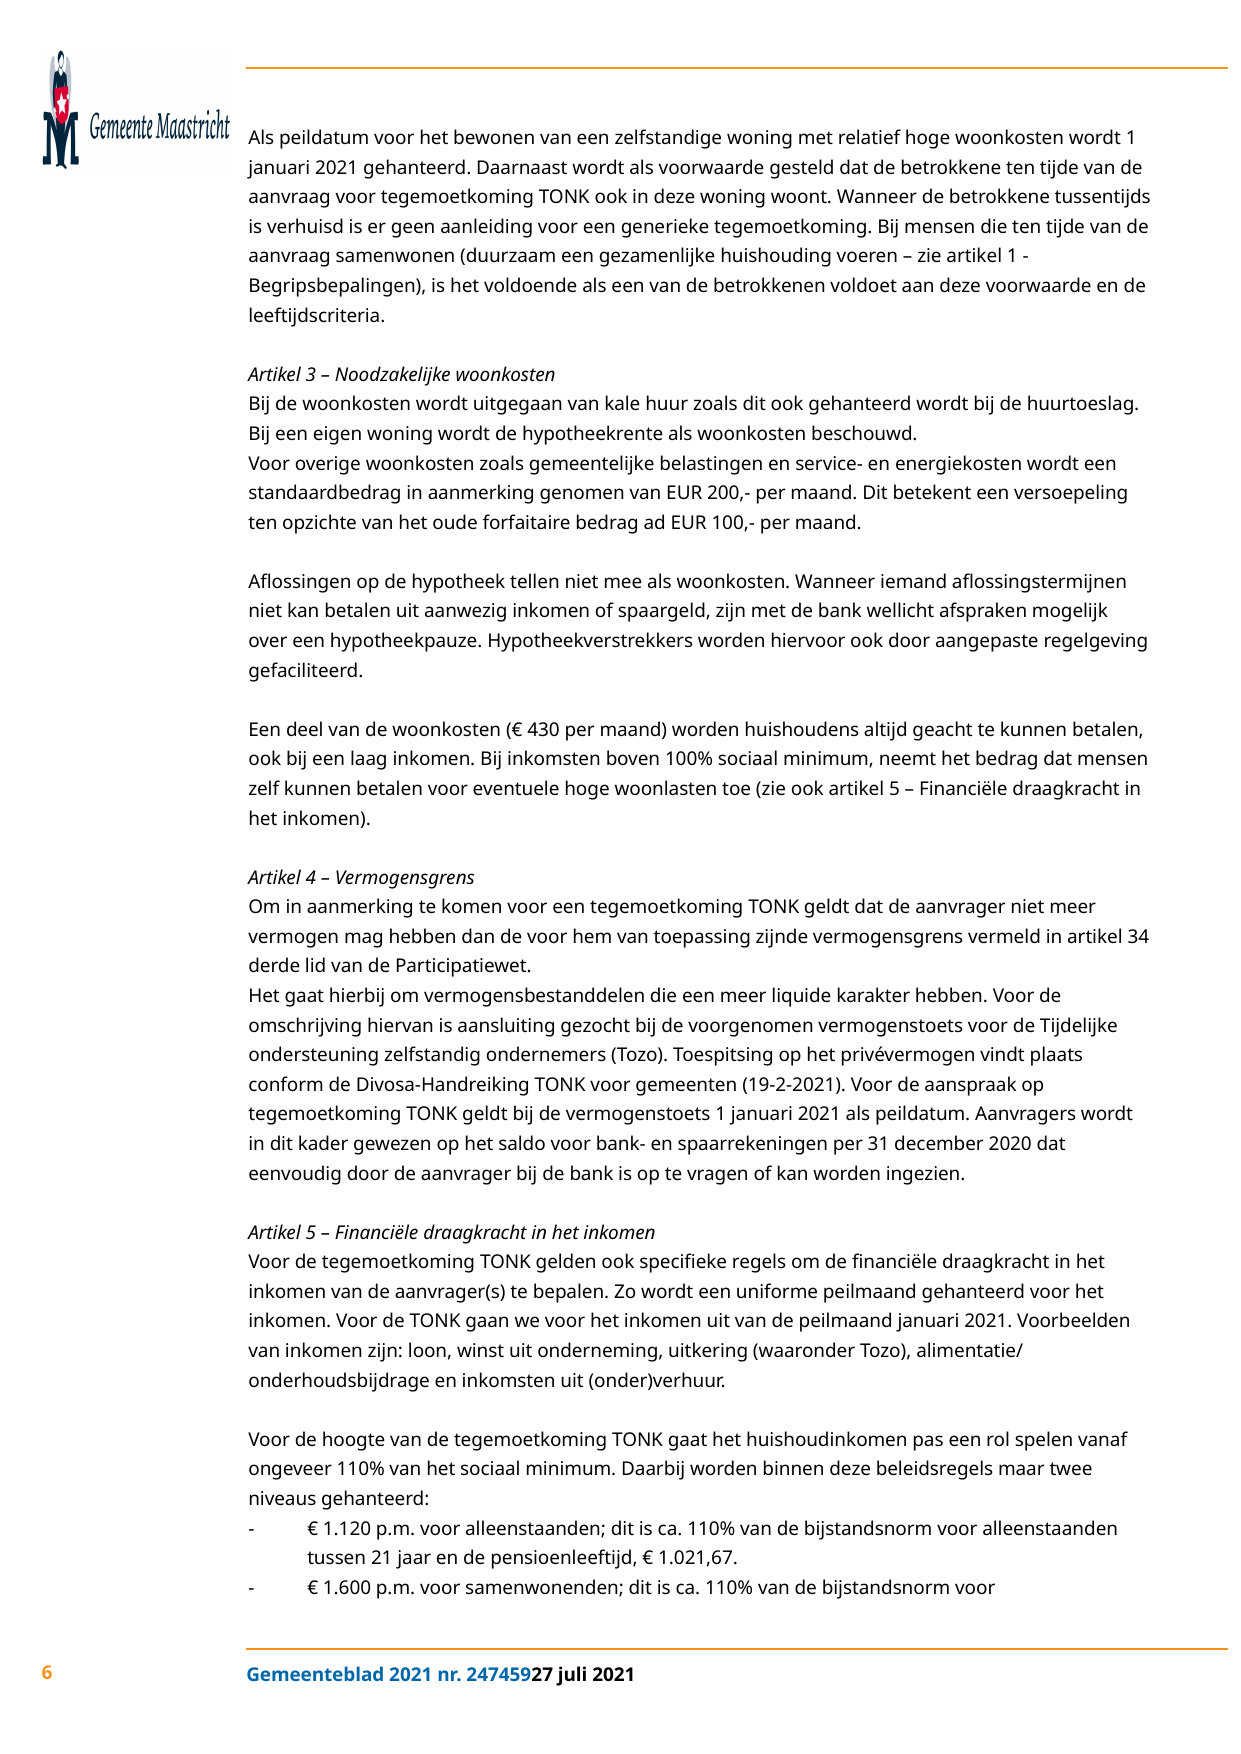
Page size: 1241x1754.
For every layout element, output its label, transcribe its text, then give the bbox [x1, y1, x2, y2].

text Om in aanmerking te komen voor een tegemoetkoming TONK geldt dat de aanvrager niet meer vermogen mag hebben dan de voor hem van toepassing zijnde vermogensgrens vermeld in artikel 34 derde lid van de Participatiewet. [248, 893, 1152, 978]
text Een deel van de woonkosten (€ 430 per maand) worden huishoudens altijd geacht te kunnen betalen, ook bij een laag inkomen. Bij inkomsten boven 100% sociaal minimum, neemt het bedrag dat mensen zelf kunnen betalen voor eventuele hoge woonlasten toe (zie ook artikel 5 – Financiële draagkracht in het inkomen). [248, 716, 1152, 831]
text Artikel 4 – Vermogensgrens [248, 864, 1152, 890]
text Aflossingen op de hypotheek tellen niet mee als woonkosten. Wanneer iemand aflossingstermijnen niet kan betalen uit aanwezig inkomen of spaargeld, zijn met de bank wellicht afspraken mogelijk over een hypotheekpauze. Hypotheekverstrekkers worden hiervoor ook door aangepaste regelgeving gefaciliteerd. [248, 568, 1152, 683]
list € 1.120 p.m. voor alleenstaanden; dit is ca. 110% van de bijstandsnorm voor alleenstaanden tussen 21 jaar en de pensioenleeftijd, € 1.021,67. [248, 1515, 1152, 1570]
text Artikel 3 – Noodzakelijke woonkosten [248, 361, 1152, 387]
text Voor overige woonkosten zoals gemeentelijke belastingen en service- en energiekosten wordt een standaardbedrag in aanmerking genomen van EUR 200,- per maand. Dit betekent een versoepeling ten opzichte van het oude forfaitaire bedrag ad EUR 100,- per maand. [248, 450, 1152, 535]
text Het gaat hierbij om vermogensbestanddelen die een meer liquide karakter hebben. Voor de omschrijving hiervan is aansluiting gezocht bij de voorgenomen vermogenstoets voor de Tijdelijke ondersteuning zelfstandig ondernemers (Tozo). Toespitsing op het privévermogen vindt plaats conform de Divosa-Handreiking TONK voor gemeenten (19-2-2021). Voor de aanspraak op tegemoetkoming TONK geldt bij de vermogenstoets 1 januari 2021 als peildatum. Aanvragers wordt in dit kader gewezen op het saldo voor bank- en spaarrekeningen per 31 december 2020 dat eenvoudig door de aanvrager bij de bank is op te vragen of kan worden ingezien. [248, 982, 1152, 1186]
text Voor de hoogte van de tegemoetkoming TONK gaat het huishoudinkomen pas een rol spelen vanaf ongeveer 110% van het sociaal minimum. Daarbij worden binnen deze beleidsregels maar twee niveaus gehanteerd: [248, 1426, 1152, 1511]
text Voor de tegemoetkoming TONK gelden ook specifieke regels om de financiële draagkracht in het inkomen van de aanvrager(s) te bepalen. Zo wordt een uniforme peilmaand gehanteerd voor het inkomen. Voor de TONK gaan we voor het inkomen uit van de peilmaand januari 2021. Voorbeelden van inkomen zijn: loon, winst uit onderneming, uitkering (waaronder Tozo), alimentatie/ onderhoudsbijdrage en inkomsten uit (onder)verhuur. [248, 1248, 1152, 1393]
text Artikel 5 – Financiële draagkracht in het inkomen [248, 1219, 1152, 1245]
picture [41, 47, 231, 172]
text Bij de woonkosten wordt uitgegaan van kale huur zoals dit ook gehanteerd wordt bij de huurtoeslag. Bij een eigen woning wordt de hypotheekrente als woonkosten beschouwd. [248, 391, 1152, 446]
text Als peildatum voor het bewonen van een zelfstandige woning met relatief hoge woonkosten wordt 1 januari 2021 gehanteerd. Daarnaast wordt als voorwaarde gesteld dat de betrokkene ten tijde van de aanvraag voor tegemoetkoming TONK ook in deze woning woont. Wanneer de betrokkene tussentijds is verhuisd is er geen aanleiding voor een generieke tegemoetkoming. Bij mensen die ten tijde van de aanvraag samenwonen (duurzaam een gezamenlijke huishouding voeren – zie artikel 1 - Begripsbepalingen), is het voldoende als een van de betrokkenen voldoet aan deze voorwaarde en de leeftijdscriteria. [248, 124, 1152, 328]
list € 1.600 p.m. voor samenwonenden; dit is ca. 110% van de bijstandsnorm voor [248, 1574, 1152, 1600]
